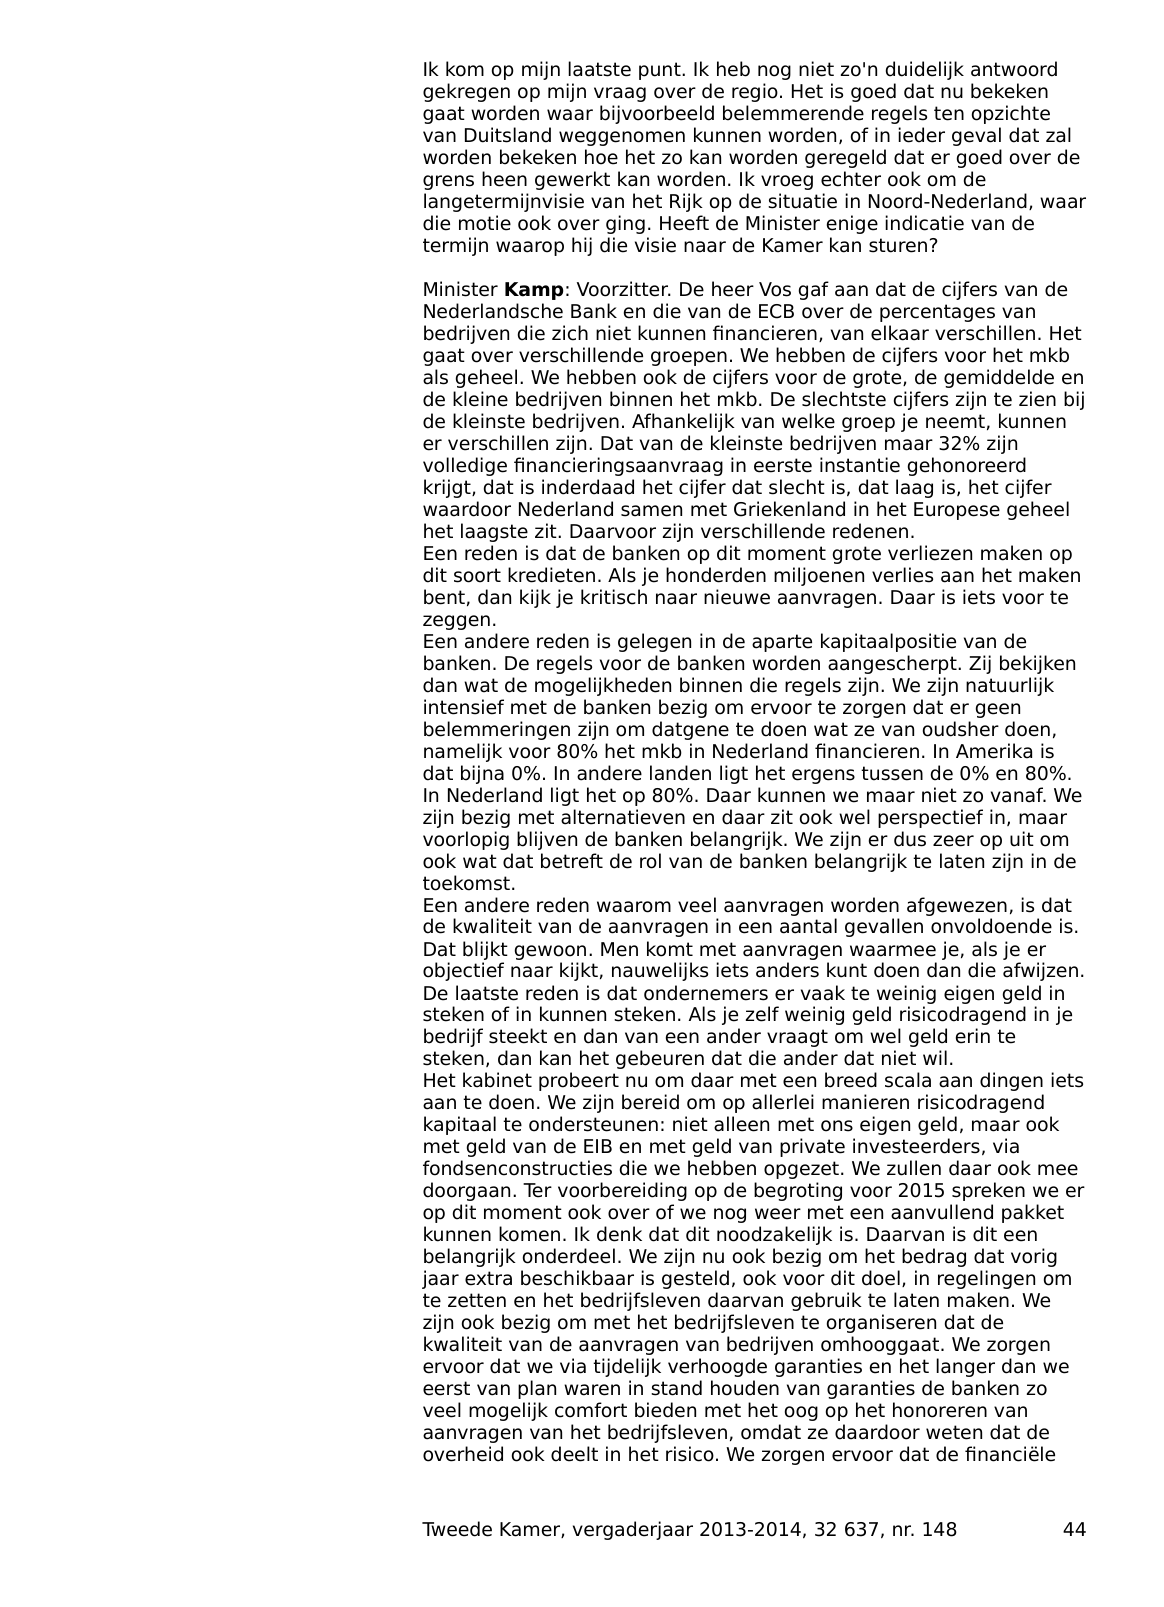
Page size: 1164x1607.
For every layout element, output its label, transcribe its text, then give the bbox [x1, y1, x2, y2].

text De laatste reden is dat ondernemers er vaak te weinig eigen geld in steken of in kunnen steken. Als je zelf weinig geld risicodragend in je bedrijf steekt en dan van een ander vraagt om wel geld erin te steken, dan kan het gebeuren dat die ander dat niet wil. [422, 982, 1087, 1070]
text Minister Kamp: Voorzitter. De heer Vos gaf aan dat de cijfers van de Nederlandsche Bank en die van de ECB over de percentages van bedrijven die zich niet kunnen financieren, van elkaar verschillen. Het gaat over verschillende groepen. We hebben de cijfers voor het mkb als geheel. We hebben ook de cijfers voor de grote, de gemiddelde en de kleine bedrijven binnen het mkb. De slechtste cijfers zijn te zien bij de kleinste bedrijven. Afhankelijk van welke groep je neemt, kunnen er verschillen zijn. Dat van de kleinste bedrijven maar 32% zijn volledige financieringsaanvraag in eerste instantie gehonoreerd krijgt, dat is inderdaad het cijfer dat slecht is, dat laag is, het cijfer waardoor Nederland samen met Griekenland in het Europese geheel het laagste zit. Daarvoor zijn verschillende redenen. [422, 279, 1087, 543]
text Een andere reden waarom veel aanvragen worden afgewezen, is dat de kwaliteit van de aanvragen in een aantal gevallen onvoldoende is. Dat blijkt gewoon. Men komt met aanvragen waarmee je, als je er objectief naar kijkt, nauwelijks iets anders kunt doen dan die afwijzen. [422, 894, 1087, 982]
text Ik kom op mijn laatste punt. Ik heb nog niet zo'n duidelijk antwoord gekregen op mijn vraag over de regio. Het is goed dat nu bekeken gaat worden waar bijvoorbeeld belemmerende regels ten opzichte van Duitsland weggenomen kunnen worden, of in ieder geval dat zal worden bekeken hoe het zo kan worden geregeld dat er goed over de grens heen gewerkt kan worden. Ik vroeg echter ook om de langetermijnvisie van het Rijk op de situatie in Noord-Nederland, waar die motie ook over ging. Heeft de Minister enige indicatie van de termijn waarop hij die visie naar de Kamer kan sturen? [422, 59, 1087, 257]
text Een andere reden is gelegen in de aparte kapitaalpositie van de banken. De regels voor de banken worden aangescherpt. Zij bekijken dan wat de mogelijkheden binnen die regels zijn. We zijn natuurlijk intensief met de banken bezig om ervoor te zorgen dat er geen belemmeringen zijn om datgene te doen wat ze van oudsher doen, namelijk voor 80% het mkb in Nederland financieren. In Amerika is dat bijna 0%. In andere landen ligt het ergens tussen de 0% en 80%. In Nederland ligt het op 80%. Daar kunnen we maar niet zo vanaf. We zijn bezig met alternatieven en daar zit ook wel perspectief in, maar voorlopig blijven de banken belangrijk. We zijn er dus zeer op uit om ook wat dat betreft de rol van de banken belangrijk te laten zijn in de toekomst. [422, 631, 1087, 894]
text Een reden is dat de banken op dit moment grote verliezen maken op dit soort kredieten. Als je honderden miljoenen verlies aan het maken bent, dan kijk je kritisch naar nieuwe aanvragen. Daar is iets voor te zeggen. [422, 543, 1087, 631]
text Het kabinet probeert nu om daar met een breed scala aan dingen iets aan te doen. We zijn bereid om op allerlei manieren risicodragend kapitaal te ondersteunen: niet alleen met ons eigen geld, maar ook met geld van de EIB en met geld van private investeerders, via fondsenconstructies die we hebben opgezet. We zullen daar ook mee doorgaan. Ter voorbereiding op de begroting voor 2015 spreken we er op dit moment ook over of we nog weer met een aanvullend pakket kunnen komen. Ik denk dat dit noodzakelijk is. Daarvan is dit een belangrijk onderdeel. We zijn nu ook bezig om het bedrag dat vorig jaar extra beschikbaar is gesteld, ook voor dit doel, in regelingen om te zetten en het bedrijfsleven daarvan gebruik te laten maken. We zijn ook bezig om met het bedrijfsleven te organiseren dat de kwaliteit van de aanvragen van bedrijven omhooggaat. We zorgen ervoor dat we via tijdelijk verhoogde garanties en het langer dan we eerst van plan waren in stand houden van garanties de banken zo veel mogelijk comfort bieden met het oog op het honoreren van aanvragen van het bedrijfsleven, omdat ze daardoor weten dat de overheid ook deelt in het risico. We zorgen ervoor dat de financiële [422, 1070, 1087, 1466]
